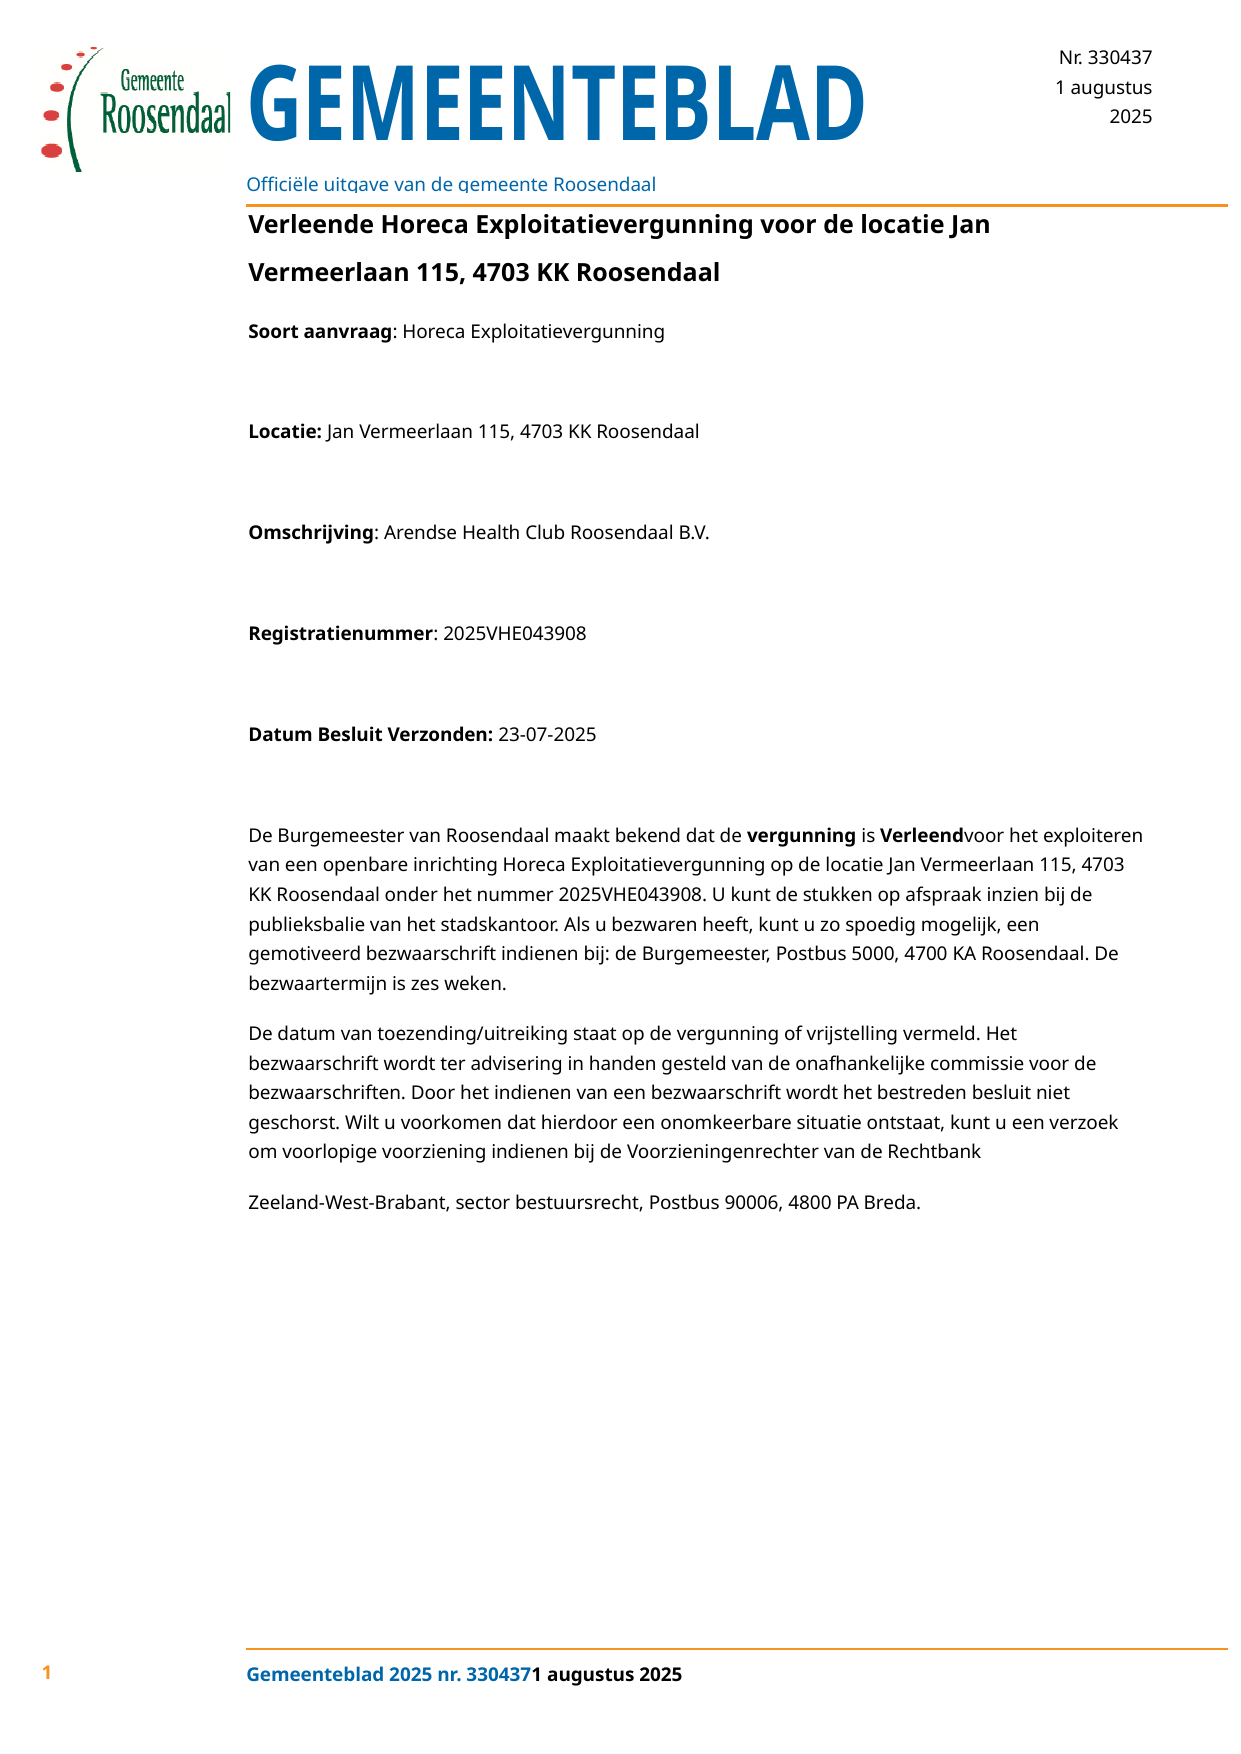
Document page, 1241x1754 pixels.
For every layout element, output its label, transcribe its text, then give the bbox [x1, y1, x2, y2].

text Locatie: Jan Vermeerlaan 115, 4703 KK Roosendaal [248, 419, 1152, 444]
text Verleende Horeca Exploitatievergunning voor de locatie Jan Vermeerlaan 115, 4703 KK Roosendaal [248, 207, 1152, 288]
text Soort aanvraag: Horeca Exploitatievergunning [248, 318, 1152, 344]
text Registratienummer: 2025VHE043908 [248, 620, 1152, 646]
text De datum van toezending/uitreiking staat op de vergunning of vrijstelling vermeld. Het bezwaarschrift wordt ter advisering in handen gesteld van de onafhankelijke commissie voor de bezwaarschriften. Door het indienen van een bezwaarschrift wordt het bestreden besluit niet geschorst. Wilt u voorkomen dat hierdoor een onomkeerbare situatie ontstaat, kunt u een verzoek om voorlopige voorziening indienen bij de Voorzieningenrechter van de Rechtbank [248, 1020, 1152, 1164]
text Datum Besluit Verzonden: 23-07-2025 [248, 721, 1152, 747]
picture [41, 47, 231, 172]
text De Burgemeester van Roosendaal maakt bekend dat de vergunning is Verleendvoor het exploiteren van een openbare inrichting Horeca Exploitatievergunning op de locatie Jan Vermeerlaan 115, 4703 KK Roosendaal onder het nummer 2025VHE043908. U kunt de stukken op afspraak inzien bij de publieksbalie van het stadskantoor. Als u bezwaren heeft, kunt u zo spoedig mogelijk, een gemotiveerd bezwaarschrift indienen bij: de Burgemeester, Postbus 5000, 4700 KA Roosendaal. De bezwaartermijn is zes weken. [248, 822, 1152, 996]
text Omschrijving: Arendse Health Club Roosendaal B.V. [248, 519, 1152, 545]
text Zeeland-West-Brabant, sector bestuursrecht, Postbus 90006, 4800 PA Breda. [248, 1189, 1152, 1215]
